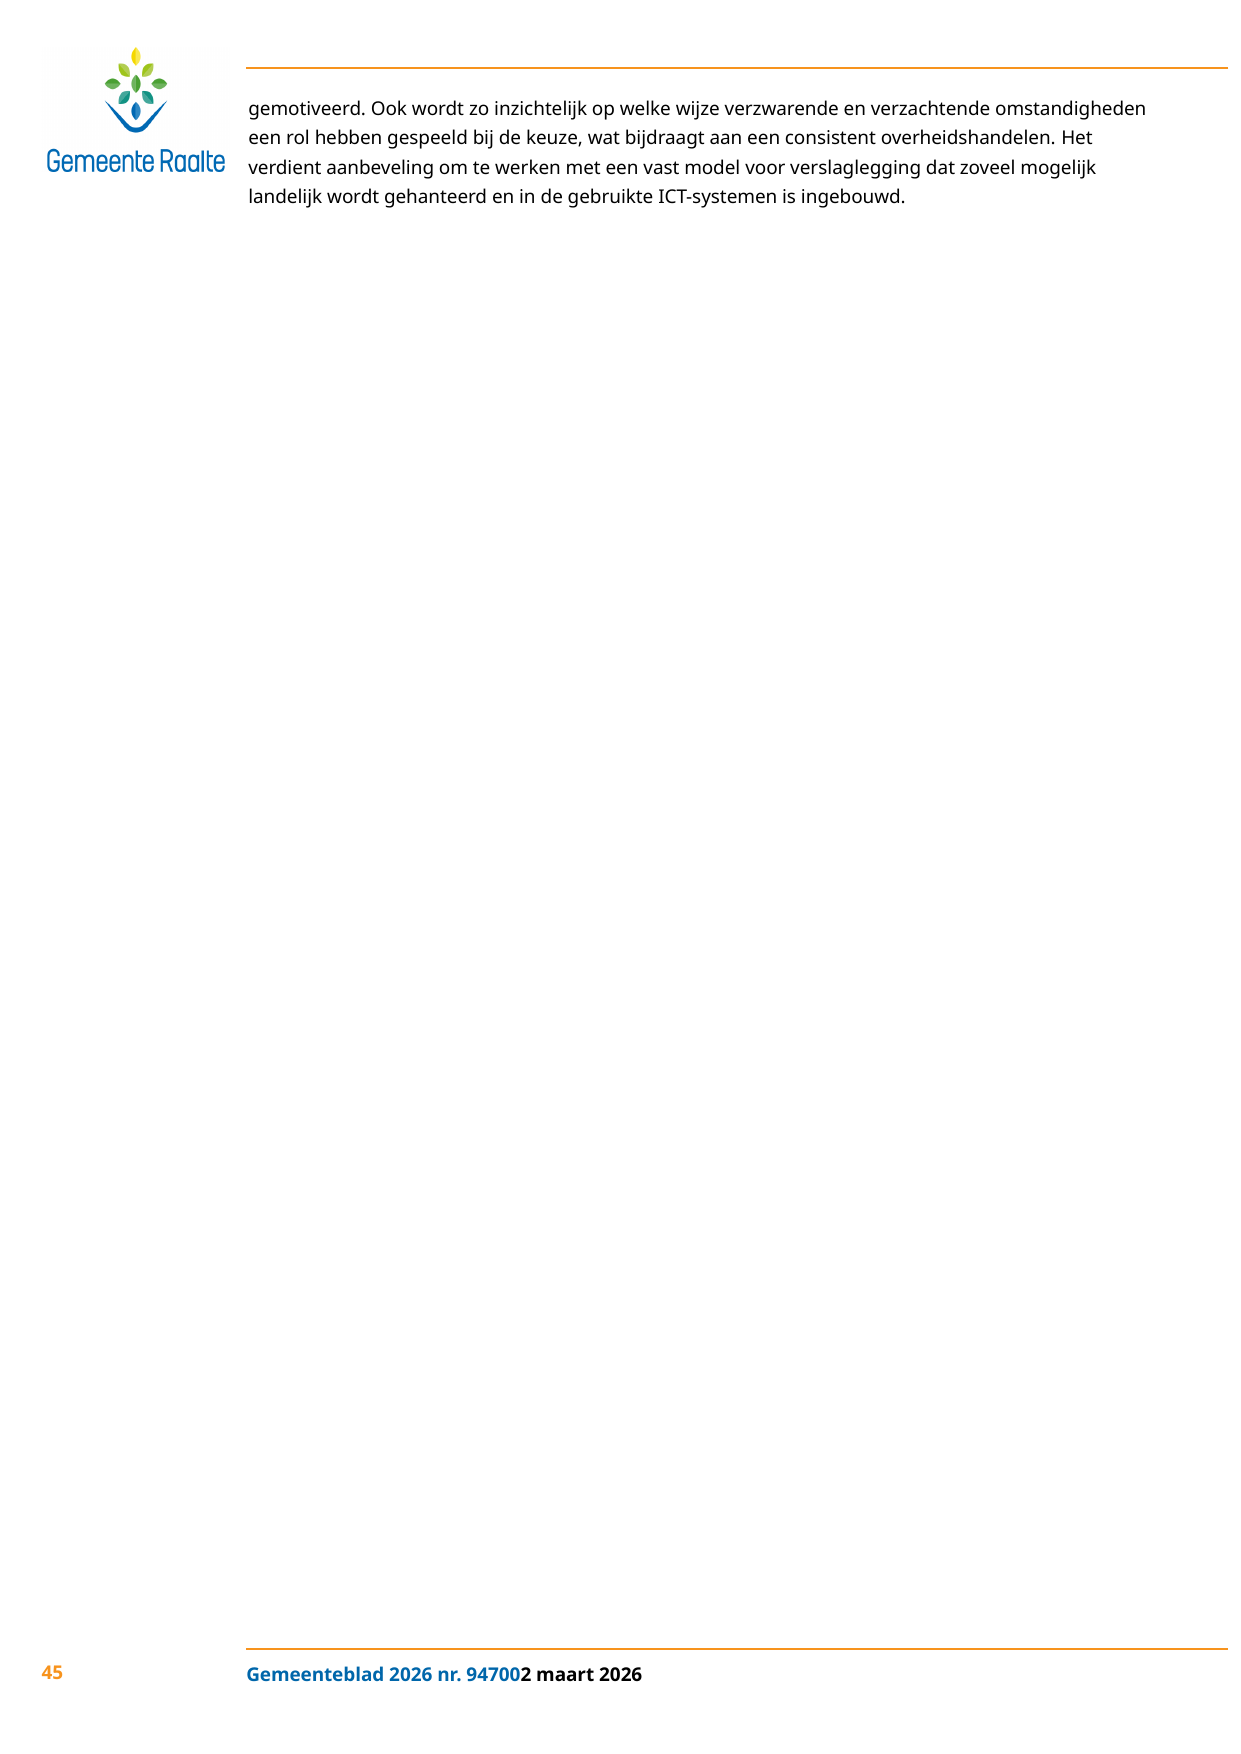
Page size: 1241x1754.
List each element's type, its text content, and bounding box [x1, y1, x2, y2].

picture [41, 47, 231, 172]
text gemotiveerd. Ook wordt zo inzichtelijk op welke wijze verzwarende en verzachtende omstandigheden een rol hebben gespeeld bij de keuze, wat bijdraagt aan een consistent overheidshandelen. Het verdient aanbeveling om te werken met een vast model voor verslaglegging dat zoveel mogelijk landelijk wordt gehanteerd en in de gebruikte ICT-systemen is ingebouwd. [248, 95, 1152, 209]
